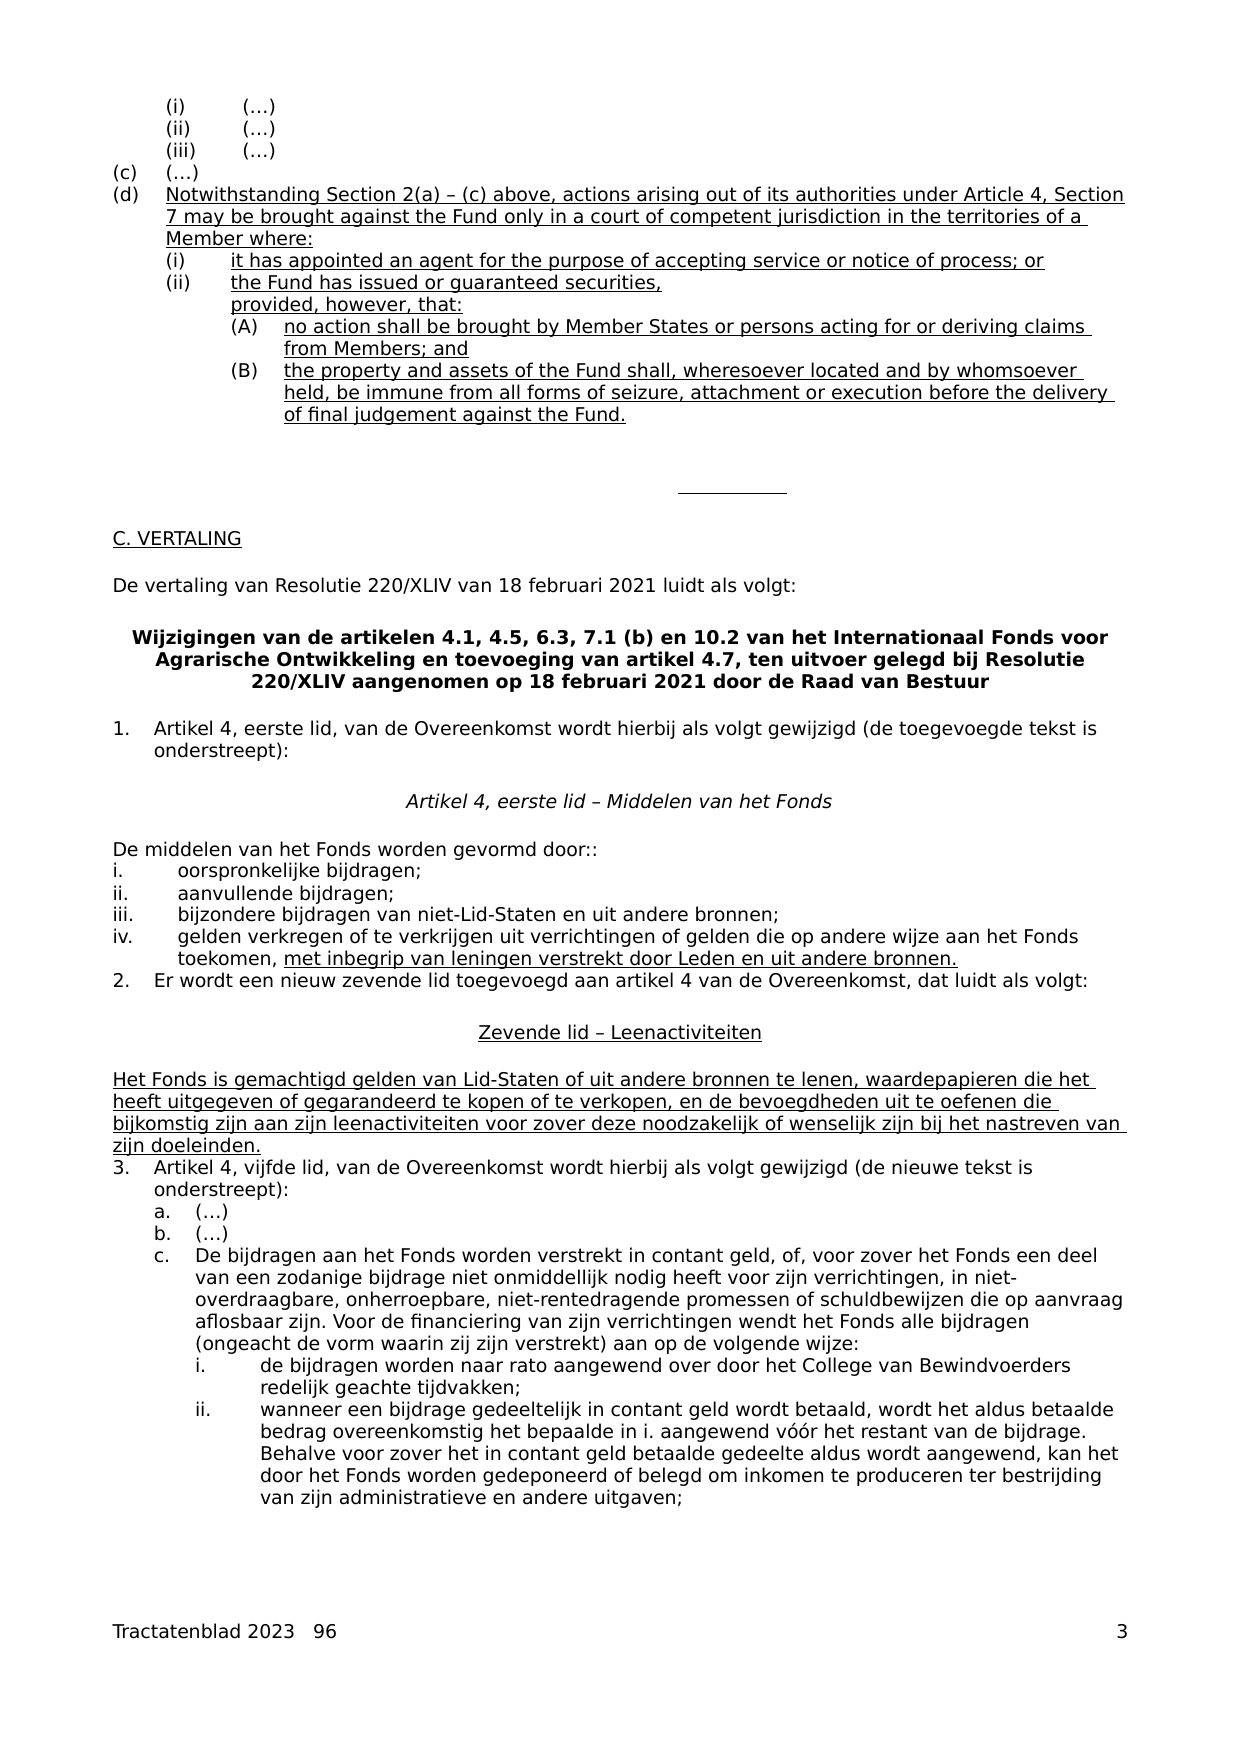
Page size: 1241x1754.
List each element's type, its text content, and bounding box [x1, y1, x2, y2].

text provided, however, that: [230, 294, 1128, 316]
text 2. Er wordt een nieuw zevende lid toegevoegd aan artikel 4 van de Overeenkomst, dat luidt als volgt: [112, 970, 1128, 992]
subtitle C. VERTALING [112, 528, 1128, 549]
text a. (…) [153, 1201, 1128, 1223]
text (c) (…) [112, 162, 1128, 184]
text iv. gelden verkregen of te verkrijgen uit verrichtingen of gelden die op andere wijze aan het Fonds toekomen, met inbegrip van leningen verstrekt door Leden en uit andere bronnen. [112, 926, 1128, 970]
text 3. Artikel 4, vijfde lid, van de Overeenkomst wordt hierbij als volgt gewijzigd (de nieuwe tekst is onderstreept): [112, 1157, 1128, 1201]
subtitle Artikel 4, eerste lid – Middelen van het Fonds [112, 791, 1128, 813]
subtitle Wijzigingen van de artikelen 4.1, 4.5, 6.3, 7.1 (b) en 10.2 van het Internationaal Fonds voor Agrarische Ontwikkeling en toevoeging van artikel 4.7, ten uitvoer gelegd bij Resolutie 220/XLIV aangenomen op 18 februari 2021 door de Raad van Bestuur [112, 627, 1128, 692]
subtitle Zevende lid – Leenactiviteiten [112, 1022, 1128, 1044]
text (d) Notwithstanding Section 2(a) – (c) above, actions arising out of its authorities under Article 4, Section 7 may be brought against the Fund only in a court of competent jurisdiction in the territories of a Member where: [112, 184, 1128, 250]
text De middelen van het Fonds worden gevormd door:: [112, 838, 1128, 860]
text iii. bijzondere bijdragen van niet-Lid-Staten en uit andere bronnen; [112, 904, 1128, 926]
text De vertaling van Resolutie 220/XLIV van 18 februari 2021 luidt als volgt: [112, 574, 1128, 597]
text b. (…) [153, 1223, 1128, 1245]
text (B) the property and assets of the Fund shall, wheresoever located and by whomsoever held, be immune from all forms of seizure, attachment or execution before the delivery of final judgement against the Fund. [230, 360, 1128, 426]
text (i) (…) [165, 96, 1128, 118]
text (A) no action shall be brought by Member States or persons acting for or deriving claims from Members; and [230, 316, 1128, 360]
text ii. wanneer een bijdrage gedeeltelijk in contant geld wordt betaald, wordt het aldus betaalde bedrag overeenkomstig het bepaalde in i. aangewend vóór het restant van de bijdrage. Behalve voor zover het in contant geld betaalde gedeelte aldus wordt aangewend, kan het door het Fonds worden gedeponeerd of belegd om inkomen te produceren ter bestrijding van zijn administratieve en andere uitgaven; [195, 1399, 1128, 1509]
text (i) it has appointed an agent for the purpose of accepting service or notice of process; or [165, 250, 1128, 272]
text 1. Artikel 4, eerste lid, van de Overeenkomst wordt hierbij als volgt gewijzigd (de toegevoegde tekst is onderstreept): [112, 717, 1128, 761]
text Het Fonds is gemachtigd gelden van Lid-Staten of uit andere bronnen te lenen, waardepapieren die het heeft uitgegeven of gegarandeerd te kopen of te verkopen, en de bevoegdheden uit te oefenen die bijkomstig zijn aan zijn leenactiviteiten voor zover deze noodzakelijk of wenselijk zijn bij het nastreven van zijn doeleinden. [112, 1069, 1128, 1157]
text (ii) the Fund has issued or guaranteed securities, [165, 272, 1128, 294]
text (ii) (…) [165, 118, 1128, 140]
text (iii) (…) [165, 140, 1128, 162]
text ii. aanvullende bijdragen; [112, 882, 1128, 904]
text i. oorspronkelijke bijdragen; [112, 860, 1128, 882]
text i. de bijdragen worden naar rato aangewend over door het College van Bewindvoerders redelijk geachte tijdvakken; [195, 1355, 1128, 1399]
text c. De bijdragen aan het Fonds worden verstrekt in contant geld, of, voor zover het Fonds een deel van een zodanige bijdrage niet onmiddellijk nodig heeft voor zijn verrichtingen, in niet-overdraagbare, onherroepbare, niet-rentedragende promessen of schuldbewijzen die op aanvraag aflosbaar zijn. Voor de financiering van zijn verrichtingen wendt het Fonds alle bijdragen (ongeacht de vorm waarin zij zijn verstrekt) aan op de volgende wijze: [153, 1245, 1128, 1355]
